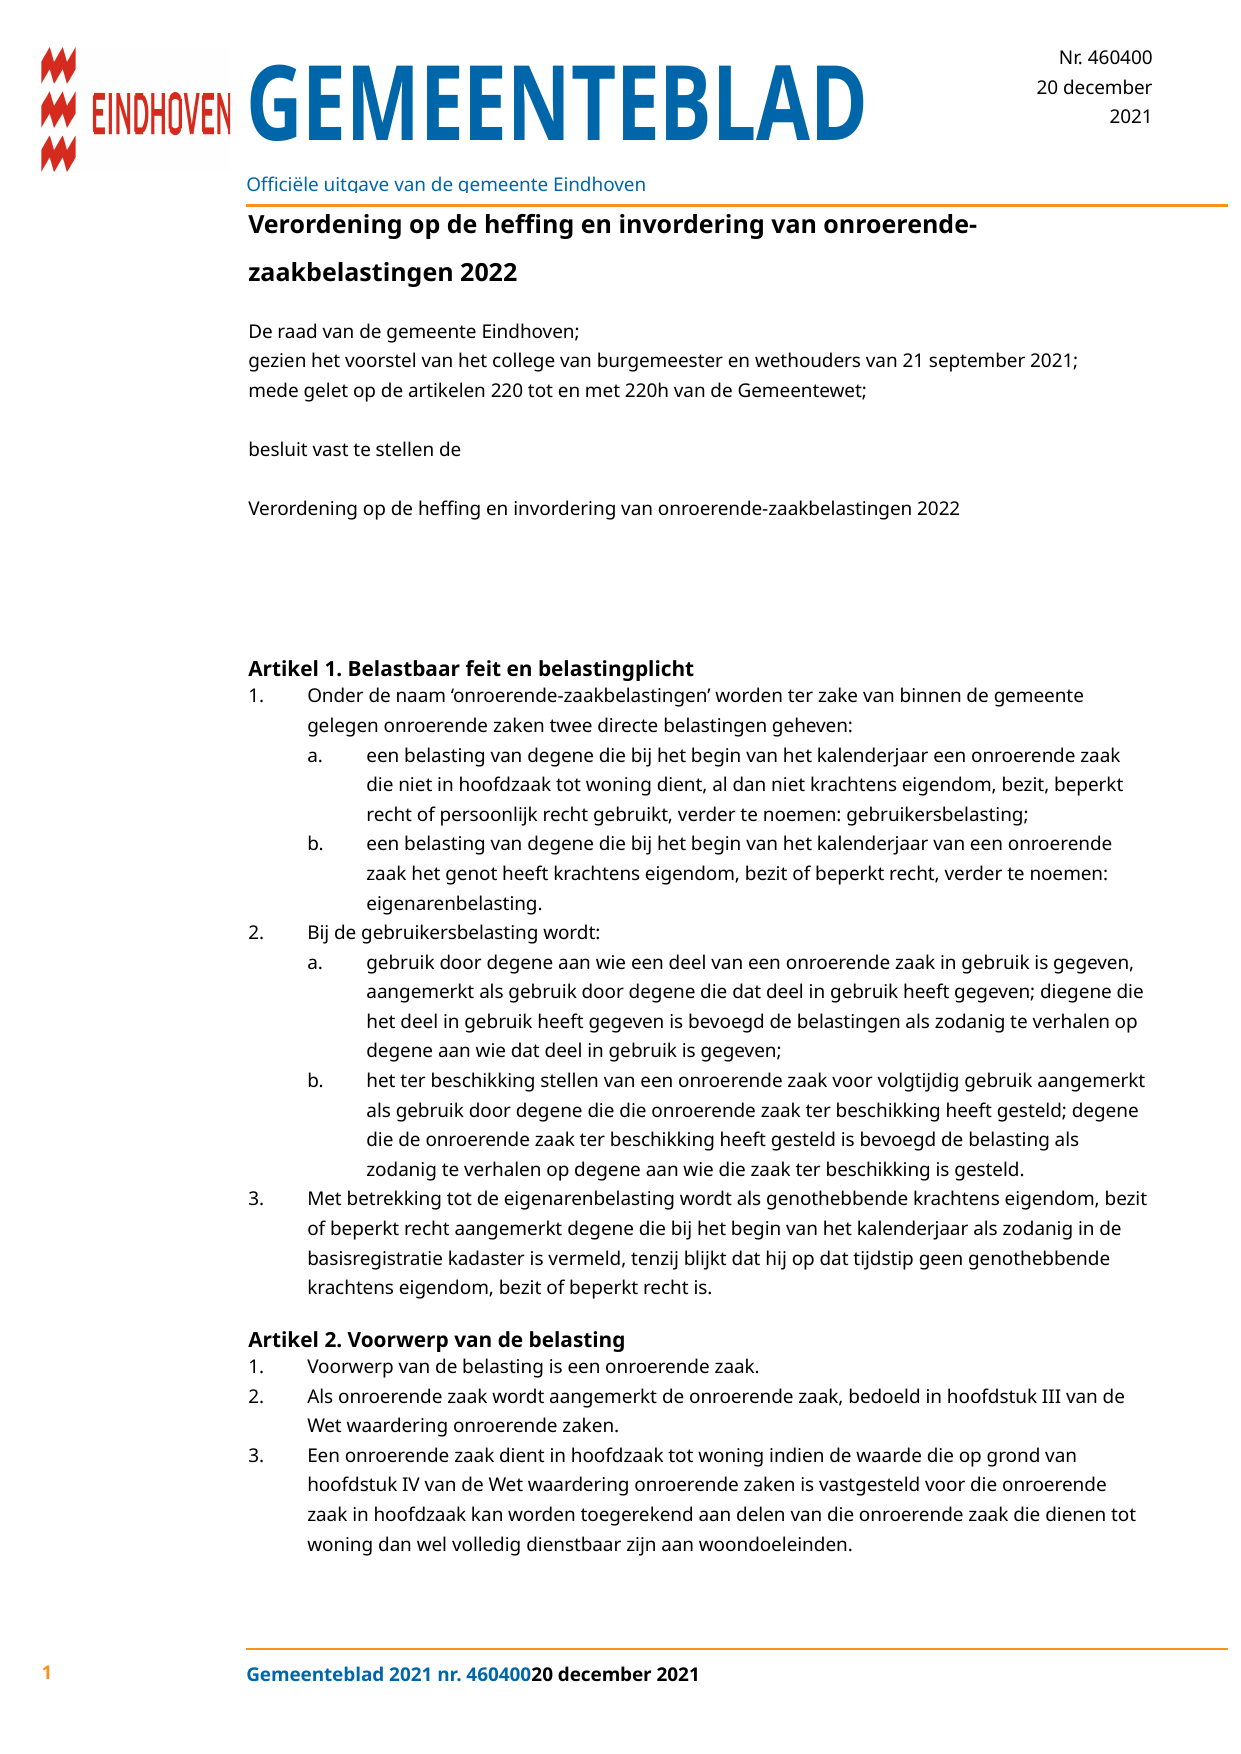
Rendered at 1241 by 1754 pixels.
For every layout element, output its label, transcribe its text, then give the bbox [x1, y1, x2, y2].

list een belasting van degene die bij het begin van het kalenderjaar een onroerende zaak die niet in hoofdzaak tot woning dient, al dan niet krachtens eigendom, bezit, beperkt recht of persoonlijk recht gebruikt, verder te noemen: gebruikersbelasting; [307, 742, 1152, 827]
text besluit vast te stellen de [248, 436, 1152, 462]
text gezien het voorstel van het college van burgemeester en wethouders van 21 september 2021; [248, 347, 1152, 373]
text Verordening op de heffing en invordering van onroerende-zaakbelastingen 2022 [248, 495, 1152, 521]
text Artikel 2. Voorwerp van de belasting [248, 1325, 1152, 1353]
text mede gelet op de artikelen 220 tot en met 220h van de Gemeentewet; [248, 377, 1152, 403]
list een belasting van degene die bij het begin van het kalenderjaar van een onroerende zaak het genot heeft krachtens eigendom, bezit of beperkt recht, verder te noemen: eigenarenbelasting. [307, 831, 1152, 916]
text De raad van de gemeente Eindhoven; [248, 318, 1152, 344]
text Artikel 1. Belastbaar feit en belastingplicht [248, 654, 1152, 683]
text Verordening op de heffing en invordering van onroerende-zaakbelastingen 2022 [248, 207, 1152, 288]
list gebruik door degene aan wie een deel van een onroerende zaak in gebruik is gegeven, aangemerkt als gebruik door degene die dat deel in gebruik heeft gegeven; diegene die het deel in gebruik heeft gegeven is bevoegd de belastingen als zodanig te verhalen op degene aan wie dat deel in gebruik is gegeven; [307, 949, 1152, 1063]
list Onder de naam ‘onroerende-zaakbelastingen’ worden ter zake van binnen de gemeente gelegen onroerende zaken twee directe belastingen geheven: [248, 683, 1152, 738]
list het ter beschikking stellen van een onroerende zaak voor volgtijdig gebruik aangemerkt als gebruik door degene die die onroerende zaak ter beschikking heeft gesteld; degene die de onroerende zaak ter beschikking heeft gesteld is bevoegd de belasting als zodanig te verhalen op degene aan wie die zaak ter beschikking is gesteld. [307, 1067, 1152, 1182]
list Voorwerp van de belasting is een onroerende zaak. [248, 1353, 1152, 1379]
list Een onroerende zaak dient in hoofdzaak tot woning indien de waarde die op grond van hoofdstuk IV van de Wet waardering onroerende zaken is vastgesteld voor die onroerende zaak in hoofdzaak kan worden toegerekend aan delen van die onroerende zaak die dienen tot woning dan wel volledig dienstbaar zijn aan woondoeleinden. [248, 1442, 1152, 1556]
list Met betrekking tot de eigenarenbelasting wordt als genothebbende krachtens eigendom, bezit of beperkt recht aangemerkt degene die bij het begin van het kalenderjaar als zodanig in de basisregistratie kadaster is vermeld, tenzij blijkt dat hij op dat tijdstip geen genothebbende krachtens eigendom, bezit of beperkt recht is. [248, 1186, 1152, 1300]
picture [41, 47, 231, 172]
list Als onroerende zaak wordt aangemerkt de onroerende zaak, bedoeld in hoofdstuk III van de Wet waardering onroerende zaken. [248, 1383, 1152, 1438]
list Bij de gebruikersbelasting wordt: [248, 919, 1152, 945]
